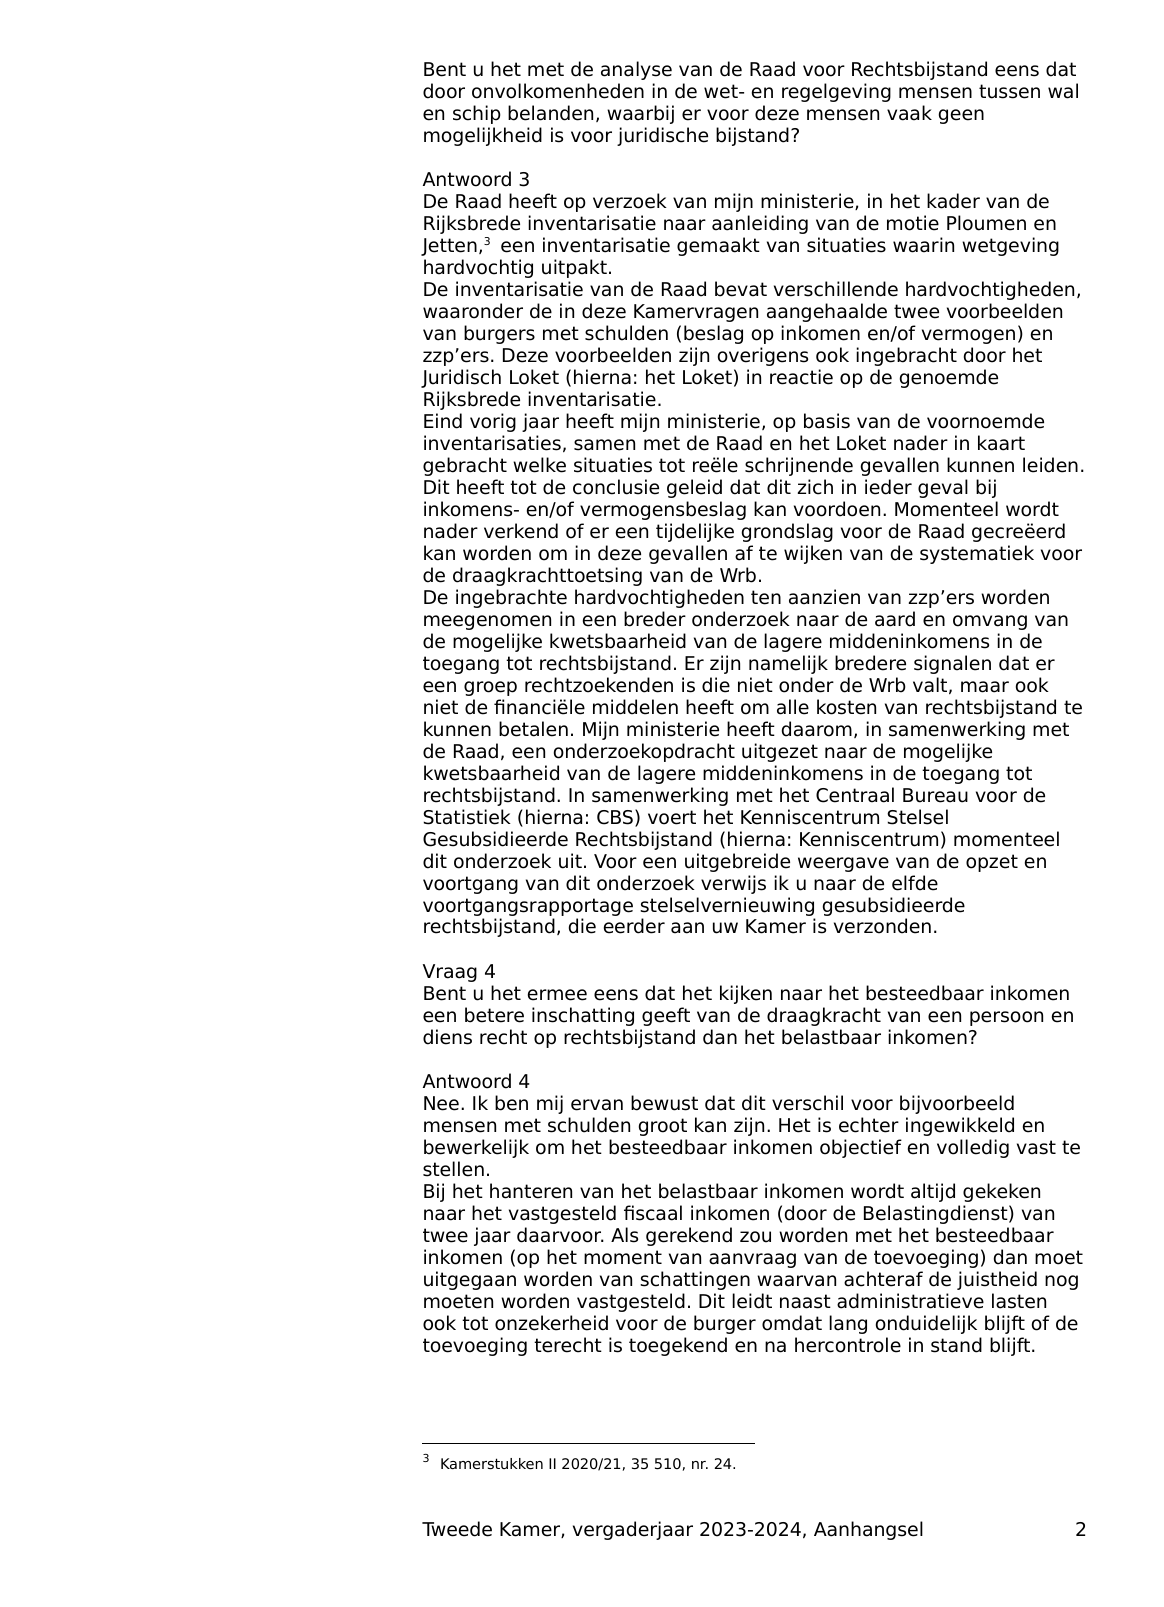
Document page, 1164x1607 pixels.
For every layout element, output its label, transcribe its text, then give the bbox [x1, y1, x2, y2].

text De inventarisatie van de Raad bevat verschillende hardvochtigheden, waaronder de in deze Kamervragen aangehaalde twee voorbeelden van burgers met schulden (beslag op inkomen en/of vermogen) en zzp’ers. Deze voorbeelden zijn overigens ook ingebracht door het Juridisch Loket (hierna: het Loket) in reactie op de genoemde Rijksbrede inventarisatie. [422, 279, 1087, 411]
text Bent u het met de analyse van de Raad voor Rechtsbijstand eens dat door onvolkomenheden in de wet- en regelgeving mensen tussen wal en schip belanden, waarbij er voor deze mensen vaak geen mogelijkheid is voor juridische bijstand? [422, 59, 1087, 147]
text Eind vorig jaar heeft mijn ministerie, op basis van de voornoemde inventarisaties, samen met de Raad en het Loket nader in kaart gebracht welke situaties tot reële schrijnende gevallen kunnen leiden. Dit heeft tot de conclusie geleid dat dit zich in ieder geval bij inkomens- en/of vermogensbeslag kan voordoen. Momenteel wordt nader verkend of er een tijdelijke grondslag voor de Raad gecreëerd kan worden om in deze gevallen af te wijken van de systematiek voor de draagkrachttoetsing van de Wrb. [422, 411, 1087, 587]
text Antwoord 3 [422, 169, 1087, 191]
text De Raad heeft op verzoek van mijn ministerie, in het kader van de Rijksbrede inventarisatie naar aanleiding van de motie Ploumen en Jetten, een inventarisatie gemaakt van situaties waarin wetgeving hardvochtig uitpakt. [422, 191, 1087, 279]
text Antwoord 4 [422, 1071, 1087, 1093]
text Kamerstukken II 2020/21, 35 510, nr. 24. [422, 1452, 1087, 1474]
text Nee. Ik ben mij ervan bewust dat dit verschil voor bijvoorbeeld mensen met schulden groot kan zijn. Het is echter ingewikkeld en bewerkelijk om het besteedbaar inkomen objectief en volledig vast te stellen. [422, 1093, 1087, 1181]
text Bij het hanteren van het belastbaar inkomen wordt altijd gekeken naar het vastgesteld fiscaal inkomen (door de Belastingdienst) van twee jaar daarvoor. Als gerekend zou worden met het besteedbaar inkomen (op het moment van aanvraag van de toevoeging) dan moet uitgegaan worden van schattingen waarvan achteraf de juistheid nog moeten worden vastgesteld. Dit leidt naast administratieve lasten ook tot onzekerheid voor de burger omdat lang onduidelijk blijft of de toevoeging terecht is toegekend en na hercontrole in stand blijft. [422, 1181, 1087, 1356]
text Bent u het ermee eens dat het kijken naar het besteedbaar inkomen een betere inschatting geeft van de draagkracht van een persoon en diens recht op rechtsbijstand dan het belastbaar inkomen? [422, 983, 1087, 1048]
text Vraag 4 [422, 961, 1087, 983]
text De ingebrachte hardvochtigheden ten aanzien van zzp’ers worden meegenomen in een breder onderzoek naar de aard en omvang van de mogelijke kwetsbaarheid van de lagere middeninkomens in de toegang tot rechtsbijstand. Er zijn namelijk bredere signalen dat er een groep rechtzoekenden is die niet onder de Wrb valt, maar ook niet de financiële middelen heeft om alle kosten van rechtsbijstand te kunnen betalen. Mijn ministerie heeft daarom, in samenwerking met de Raad, een onderzoekopdracht uitgezet naar de mogelijke kwetsbaarheid van de lagere middeninkomens in de toegang tot rechtsbijstand. In samenwerking met het Centraal Bureau voor de Statistiek (hierna: CBS) voert het Kenniscentrum Stelsel Gesubsidieerde Rechtsbijstand (hierna: Kenniscentrum) momenteel dit onderzoek uit. Voor een uitgebreide weergave van de opzet en voortgang van dit onderzoek verwijs ik u naar de elfde voortgangsrapportage stelselvernieuwing gesubsidieerde rechtsbijstand, die eerder aan uw Kamer is verzonden. [422, 587, 1087, 938]
